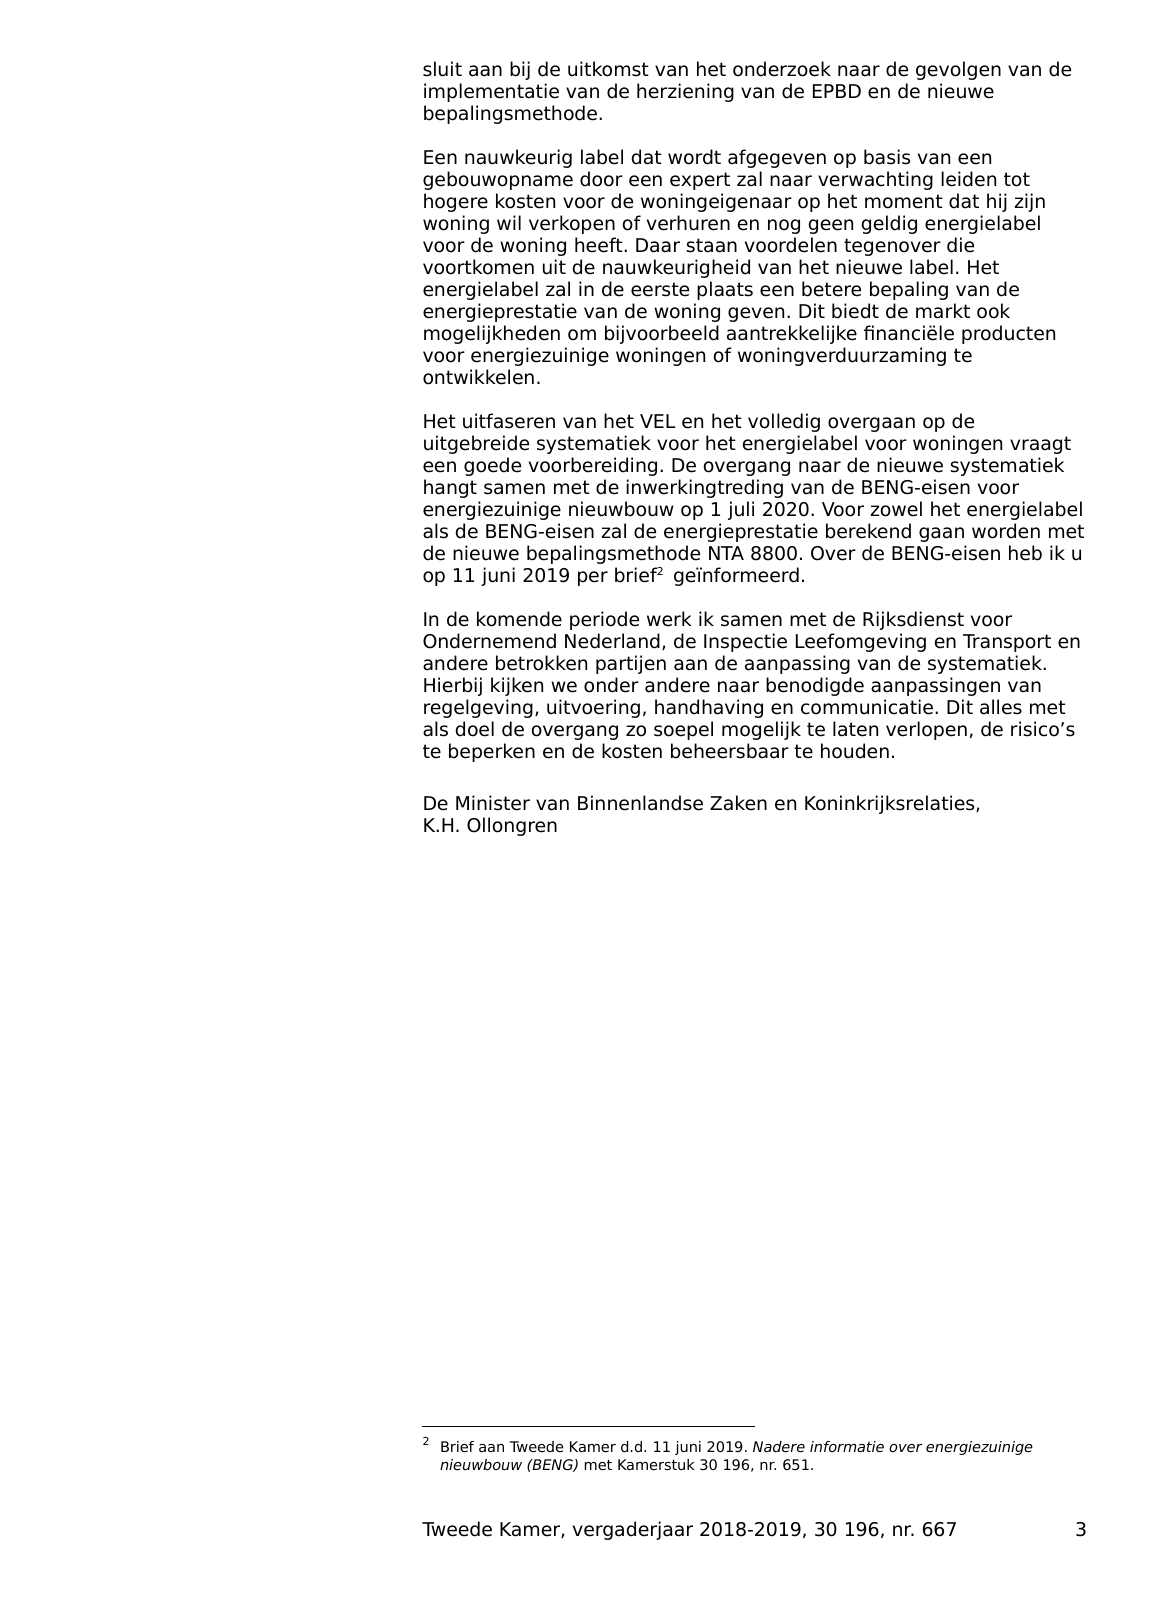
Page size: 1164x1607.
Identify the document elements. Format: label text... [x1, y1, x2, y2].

text Het uitfaseren van het VEL en het volledig overgaan op de uitgebreide systematiek voor het energielabel voor woningen vraagt een goede voorbereiding. De overgang naar de nieuwe systematiek hangt samen met de inwerkingtreding van de BENG-eisen voor energiezuinige nieuwbouw op 1 juli 2020. Voor zowel het energielabel als de BENG-eisen zal de energieprestatie berekend gaan worden met de nieuwe bepalingsmethode NTA 8800. Over de BENG-eisen heb ik u op 11 juni 2019 per brief geïnformeerd. [422, 411, 1087, 587]
text Brief aan Tweede Kamer d.d. 11 juni 2019. Nadere informatie over energiezuinige nieuwbouw (BENG) met Kamerstuk 30 196, nr. 651. [422, 1435, 1087, 1474]
text De Minister van Binnenlandse Zaken en Koninkrijksrelaties, K.H. Ollongren [422, 793, 1087, 837]
text In de komende periode werk ik samen met de Rijksdienst voor Ondernemend Nederland, de Inspectie Leefomgeving en Transport en andere betrokken partijen aan de aanpassing van de systematiek. Hierbij kijken we onder andere naar benodigde aanpassingen van regelgeving, uitvoering, handhaving en communicatie. Dit alles met als doel de overgang zo soepel mogelijk te laten verlopen, de risico’s te beperken en de kosten beheersbaar te houden. [422, 609, 1087, 763]
text sluit aan bij de uitkomst van het onderzoek naar de gevolgen van de implementatie van de herziening van de EPBD en de nieuwe bepalingsmethode. [422, 59, 1087, 125]
text Een nauwkeurig label dat wordt afgegeven op basis van een gebouwopname door een expert zal naar verwachting leiden tot hogere kosten voor de woningeigenaar op het moment dat hij zijn woning wil verkopen of verhuren en nog geen geldig energielabel voor de woning heeft. Daar staan voordelen tegenover die voortkomen uit de nauwkeurigheid van het nieuwe label. Het energielabel zal in de eerste plaats een betere bepaling van de energieprestatie van de woning geven. Dit biedt de markt ook mogelijkheden om bijvoorbeeld aantrekkelijke financiële producten voor energiezuinige woningen of woningverduurzaming te ontwikkelen. [422, 147, 1087, 389]
